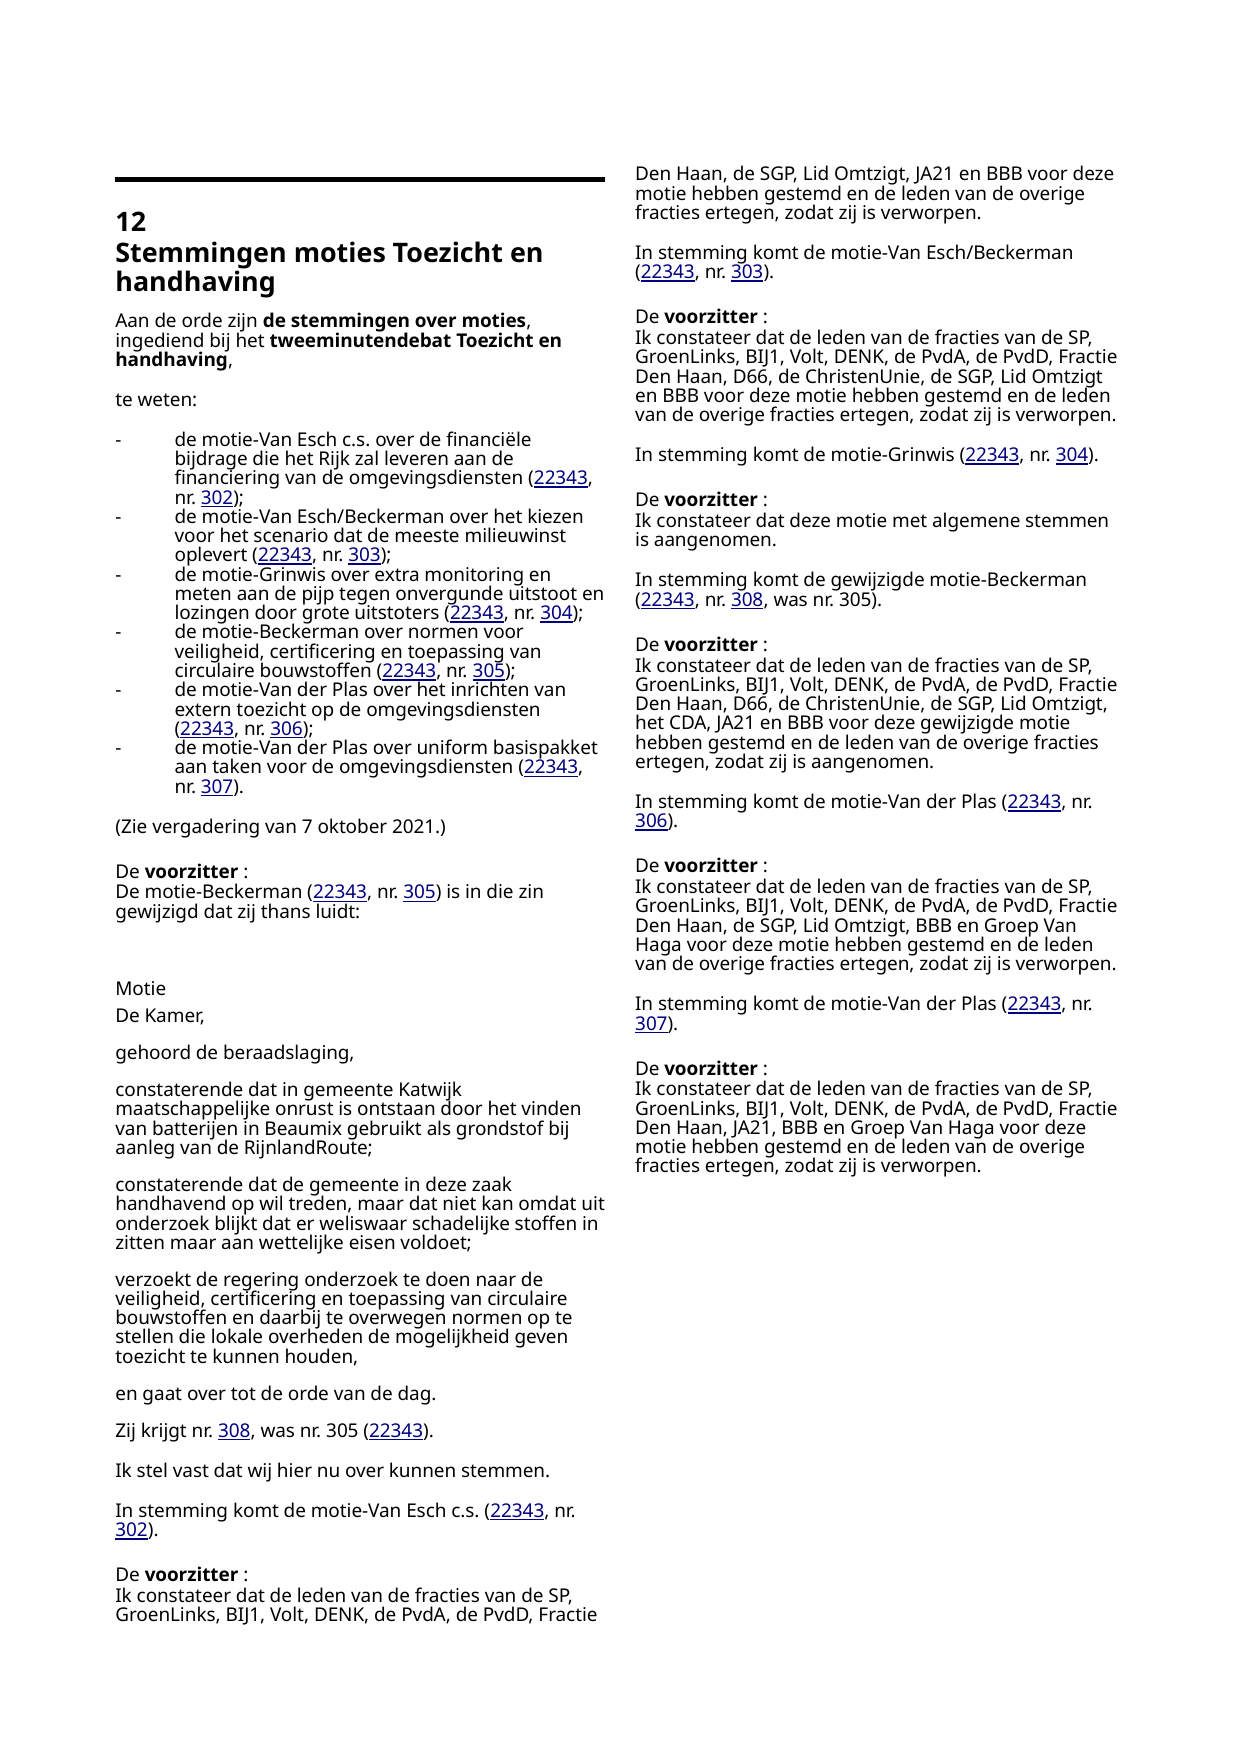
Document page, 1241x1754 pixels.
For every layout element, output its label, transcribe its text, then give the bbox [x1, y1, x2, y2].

text De motie-Beckerman (22343, nr. 305) is in die zin gewijzigd dat zij thans luidt: [115, 883, 605, 922]
text 12 [115, 203, 605, 239]
list de motie-Beckerman over normen voor veiligheid, certificering en toepassing van circulaire bouwstoffen (22343, nr. 305); [115, 623, 605, 681]
text De voorzitter : [115, 858, 605, 883]
text Ik constateer dat de leden van de fracties van de SP, GroenLinks, BIJ1, Volt, DENK, de PvdA, de PvdD, Fractie Den Haan, D66, de ChristenUnie, de SGP, Lid Omtzigt en BBB voor deze motie hebben gestemd en de leden van de overige fracties ertegen, zodat zij is verworpen. [635, 329, 1125, 425]
text De voorzitter : [635, 631, 1125, 657]
text Ik constateer dat de leden van de fracties van de SP, GroenLinks, BIJ1, Volt, DENK, de PvdA, de PvdD, Fractie Den Haan, de SGP, Lid Omtzigt, BBB en Groep Van Haga voor deze motie hebben gestemd en de leden van de overige fracties ertegen, zodat zij is verworpen. [635, 878, 1125, 974]
text verzoekt de regering onderzoek te doen naar de veiligheid, certificering en toepassing van circulaire bouwstoffen en daarbij te overwegen normen op te stellen die lokale overheden de mogelijkheid geven toezicht te kunnen houden, [115, 1271, 605, 1367]
text Ik constateer dat deze motie met algemene stemmen is aangenomen. [635, 512, 1125, 551]
text Ik constateer dat de leden van de fracties van de SP, GroenLinks, BIJ1, Volt, DENK, de PvdA, de PvdD, Fractie Den Haan, JA21, BBB en Groep Van Haga voor deze motie hebben gestemd en de leden van de overige fracties ertegen, zodat zij is verworpen. [635, 1080, 1125, 1177]
text In stemming komt de gewijzigde motie-Beckerman (22343, nr. 308, was nr. 305). [635, 571, 1125, 610]
text De voorzitter : [635, 486, 1125, 512]
list de motie-Grinwis over extra monitoring en meten aan de pijp tegen onvergunde uitstoot en lozingen door grote uitstoters (22343, nr. 304); [115, 566, 605, 623]
list de motie-Van Esch/Beckerman over het kiezen voor het scenario dat de meeste milieuwinst oplevert (22343, nr. 303); [115, 508, 605, 566]
text Aan de orde zijn de stemmingen over moties, ingediend bij het tweeminutendebat Toezicht en handhaving, [115, 312, 605, 370]
text De voorzitter : [635, 852, 1125, 878]
text gehoord de beraadslaging, [115, 1044, 605, 1063]
list de motie-Van Esch c.s. over de financiële bijdrage die het Rijk zal leveren aan de financiering van de omgevingsdiensten (22343, nr. 302); [115, 431, 605, 508]
text Zij krijgt nr. 308, was nr. 305 (22343). [115, 1422, 605, 1441]
text (Zie vergadering van 7 oktober 2021.) [115, 818, 605, 837]
text In stemming komt de motie-Grinwis (22343, nr. 304). [635, 446, 1125, 466]
text De voorzitter : [635, 303, 1125, 329]
text constaterende dat in gemeente Katwijk maatschappelijke onrust is ontstaan door het vinden van batterijen in Beaumix gebruikt als grondstof bij aanleg van de RijnlandRoute; [115, 1081, 605, 1158]
text Ik stel vast dat wij hier nu over kunnen stemmen. [115, 1462, 605, 1481]
text In stemming komt de motie-Van Esch/Beckerman (22343, nr. 303). [635, 244, 1125, 282]
text De voorzitter : [635, 1055, 1125, 1080]
text Den Haan, de SGP, Lid Omtzigt, JA21 en BBB voor deze motie hebben gestemd en de leden van de overige fracties ertegen, zodat zij is verworpen. [635, 165, 1125, 223]
list de motie-Van der Plas over het inrichten van extern toezicht op de omgevingsdiensten (22343, nr. 306); [115, 681, 605, 739]
list de motie-Van der Plas over uniform basispakket aan taken voor de omgevingsdiensten (22343, nr. 307). [115, 739, 605, 797]
text Stemmingen moties Toezicht en handhaving [115, 239, 605, 312]
text In stemming komt de motie-Van der Plas (22343, nr. 307). [635, 995, 1125, 1034]
text en gaat over tot de orde van de dag. [115, 1385, 605, 1404]
text De voorzitter : [115, 1561, 605, 1587]
text In stemming komt de motie-Van der Plas (22343, nr. 306). [635, 793, 1125, 832]
text constaterende dat de gemeente in deze zaak handhavend op wil treden, maar dat niet kan omdat uit onderzoek blijkt dat er weliswaar schadelijke stoffen in zitten maar aan wettelijke eisen voldoet; [115, 1176, 605, 1253]
text Ik constateer dat de leden van de fracties van de SP, GroenLinks, BIJ1, Volt, DENK, de PvdA, de PvdD, Fractie [115, 1587, 605, 1626]
text De Kamer, [115, 1007, 605, 1026]
text Motie [115, 976, 605, 1001]
text Ik constateer dat de leden van de fracties van de SP, GroenLinks, BIJ1, Volt, DENK, de PvdA, de PvdD, Fractie Den Haan, D66, de ChristenUnie, de SGP, Lid Omtzigt, het CDA, JA21 en BBB voor deze gewijzigde motie hebben gestemd en de leden van de overige fracties ertegen, zodat zij is aangenomen. [635, 657, 1125, 772]
text te weten: [115, 391, 605, 410]
text In stemming komt de motie-Van Esch c.s. (22343, nr. 302). [115, 1502, 605, 1540]
